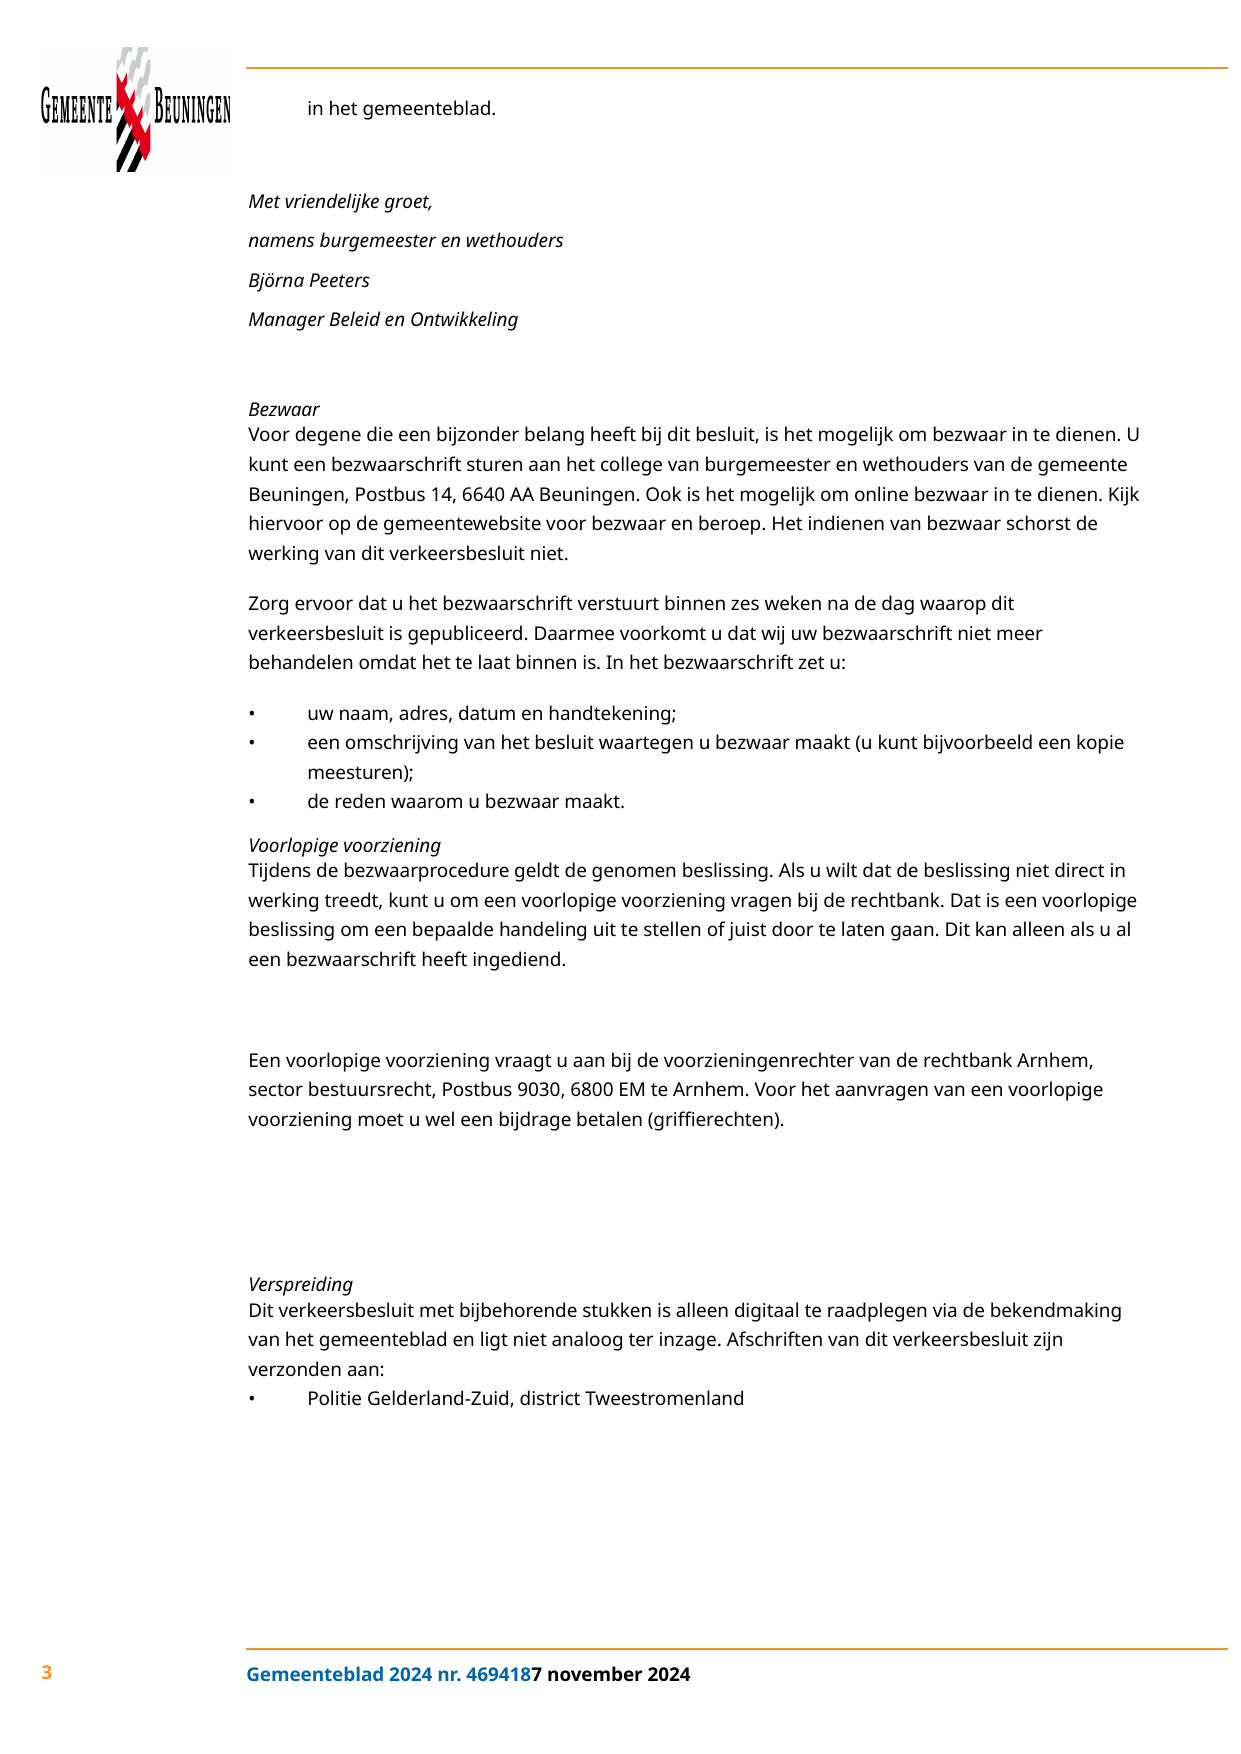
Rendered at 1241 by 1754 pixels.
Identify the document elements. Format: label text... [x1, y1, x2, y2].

list uw naam, adres, datum en handtekening; [248, 700, 1152, 726]
text Een voorlopige voorziening vraagt u aan bij de voorzieningenrechter van de rechtbank Arnhem, sector bestuursrecht, Postbus 9030, 6800 EM te Arnhem. Voor het aanvragen van een voorlopige voorziening moet u wel een bijdrage betalen (griffierechten). [248, 1047, 1152, 1132]
text Manager Beleid en Ontwikkeling [248, 306, 1152, 332]
text Tijdens de bezwaarprocedure geldt de genomen beslissing. Als u wilt dat de beslissing niet direct in werking treedt, kunt u om een voorlopige voorziening vragen bij de rechtbank. Dat is een voorlopige beslissing om een bepaalde handeling uit te stellen of juist door te laten gaan. Dit kan alleen als u al een bezwaarschrift heeft ingediend. [248, 857, 1152, 972]
list een omschrijving van het besluit waartegen u bezwaar maakt (u kunt bijvoorbeeld een kopie meesturen); [248, 729, 1152, 785]
list de reden waarom u bezwaar maakt. [248, 789, 1152, 814]
text Bezwaar [248, 396, 1152, 422]
text Verspreiding [248, 1271, 1152, 1297]
list in het gemeenteblad. [248, 95, 1152, 121]
text Dit verkeersbesluit met bijbehorende stukken is alleen digitaal te raadplegen via de bekendmaking van het gemeenteblad en ligt niet analoog ter inzage. Afschriften van dit verkeersbesluit zijn verzonden aan: [248, 1297, 1152, 1382]
text Met vriendelijke groet, [248, 188, 1152, 214]
text Voorlopige voorziening [248, 832, 1152, 857]
list Politie Gelderland-Zuid, district Tweestromenland [248, 1386, 1152, 1411]
text namens burgemeester en wethouders [248, 228, 1152, 253]
text Voor degene die een bijzonder belang heeft bij dit besluit, is het mogelijk om bezwaar in te dienen. U kunt een bezwaarschrift sturen aan het college van burgemeester en wethouders van de gemeente Beuningen, Postbus 14, 6640 AA Beuningen. Ook is het mogelijk om online bezwaar in te dienen. Kijk hiervoor op de gemeentewebsite voor bezwaar en beroep. Het indienen van bezwaar schorst de werking van dit verkeersbesluit niet. [248, 422, 1152, 566]
picture [41, 47, 231, 172]
text Zorg ervoor dat u het bezwaarschrift verstuurt binnen zes weken na de dag waarop dit verkeersbesluit is gepubliceerd. Daarmee voorkomt u dat wij uw bezwaarschrift niet meer behandelen omdat het te laat binnen is. In het bezwaarschrift zet u: [248, 590, 1152, 675]
text Björna Peeters [248, 267, 1152, 293]
